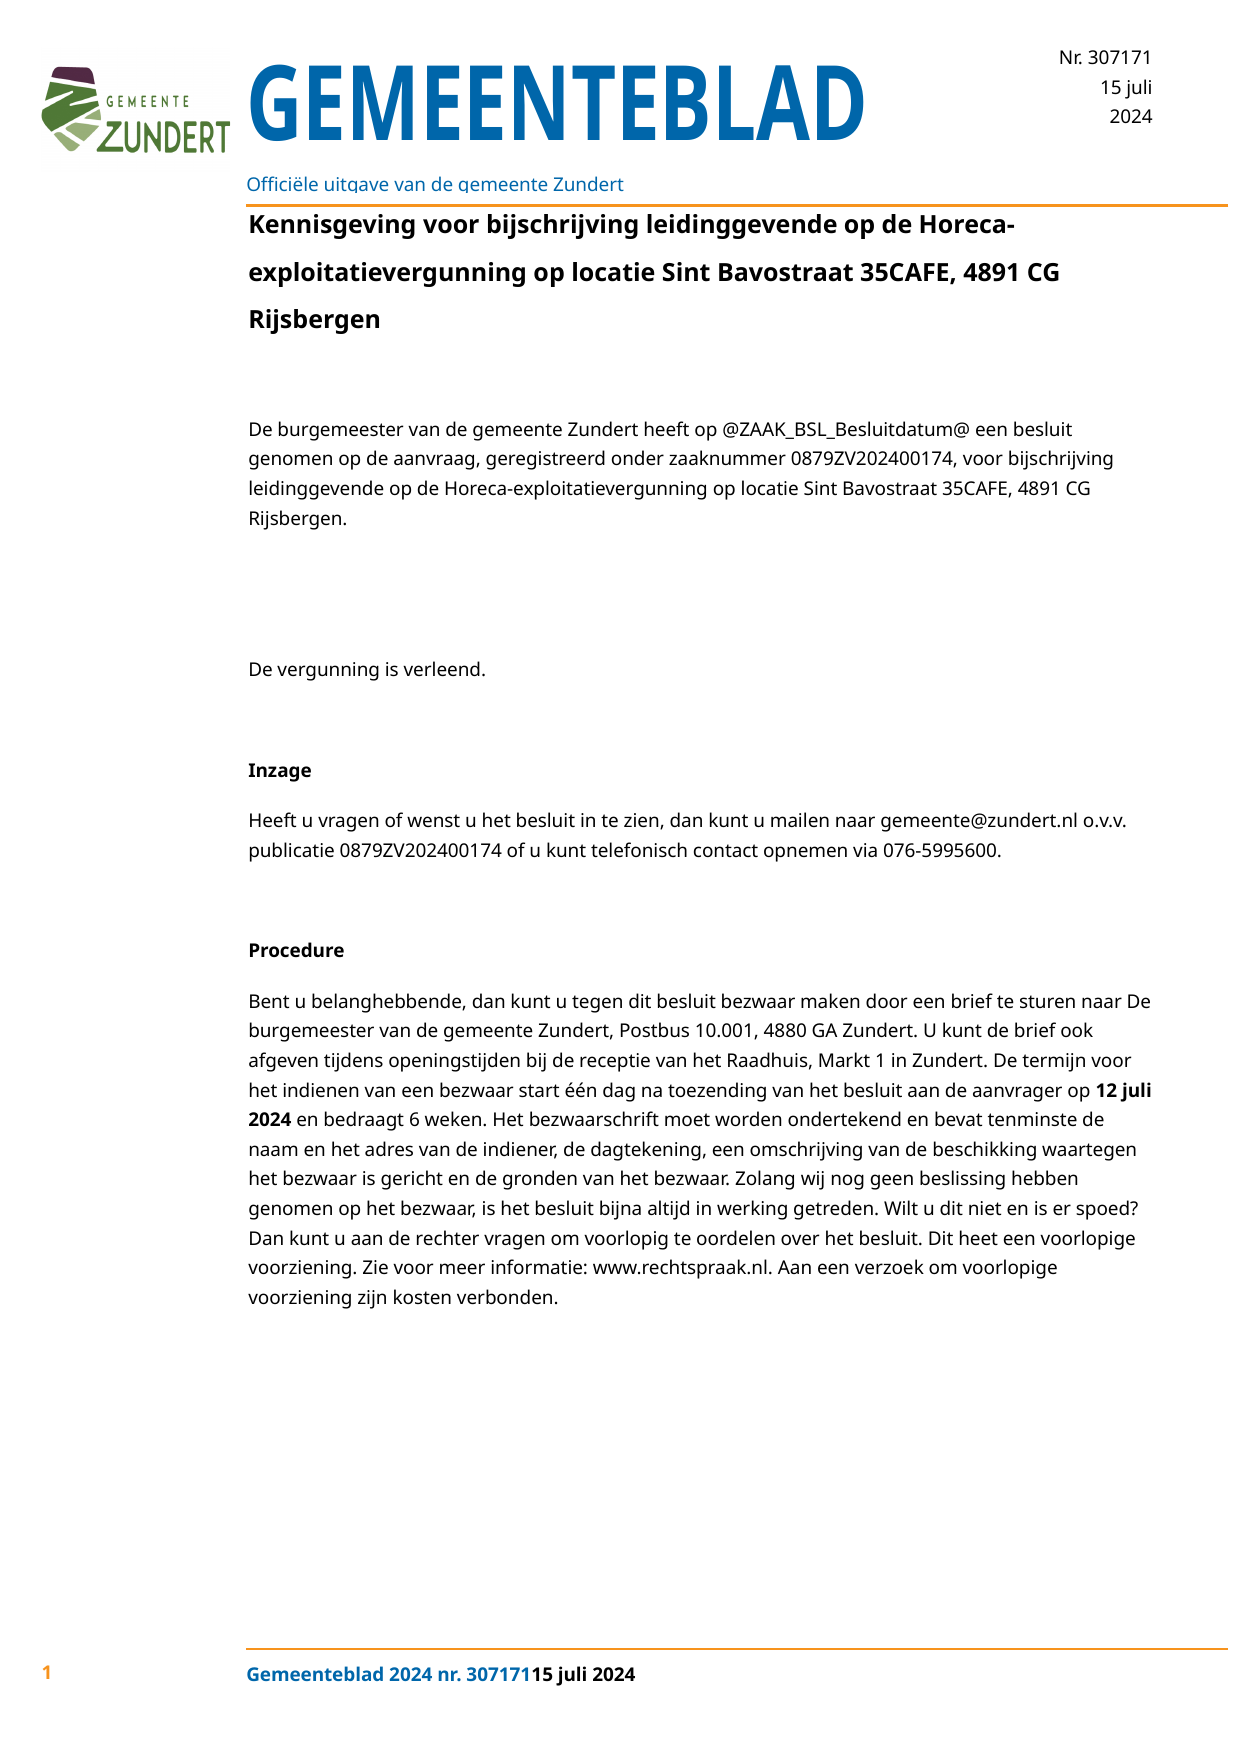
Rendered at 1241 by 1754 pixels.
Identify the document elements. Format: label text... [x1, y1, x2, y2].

text Kennisgeving voor bijschrijving leidinggevende op de Horeca-exploitatievergunning op locatie Sint Bavostraat 35CAFE, 4891 CG Rijsbergen [248, 207, 1152, 336]
text Heeft u vragen of wenst u het besluit in te zien, dan kunt u mailen naar gemeente@zundert.nl o.v.v. publicatie 0879ZV202400174 of u kunt telefonisch contact opnemen via 076-5995600. [248, 807, 1152, 862]
text De burgemeester van de gemeente Zundert heeft op @ZAAK_BSL_Besluitdatum@ een besluit genomen op de aanvraag, geregistreerd onder zaaknummer 0879ZV202400174, voor bijschrijving leidinggevende op de Horeca-exploitatievergunning op locatie Sint Bavostraat 35CAFE, 4891 CG Rijsbergen. [248, 416, 1152, 530]
text Inzage [248, 757, 1152, 782]
text De vergunning is verleend. [248, 656, 1152, 682]
text Procedure [248, 938, 1152, 963]
picture [41, 47, 231, 172]
text Bent u belanghebbende, dan kunt u tegen dit besluit bezwaar maken door een brief te sturen naar De burgemeester van de gemeente Zundert, Postbus 10.001, 4880 GA Zundert. U kunt de brief ook afgeven tijdens openingstijden bij de receptie van het Raadhuis, Markt 1 in Zundert. De termijn voor het indienen van een bezwaar start één dag na toezending van het besluit aan de aanvrager op 12 juli 2024 en bedraagt 6 weken. Het bezwaarschrift moet worden ondertekend en bevat tenminste de naam en het adres van de indiener, de dagtekening, een omschrijving van de beschikking waartegen het bezwaar is gericht en de gronden van het bezwaar. Zolang wij nog geen beslissing hebben genomen op het bezwaar, is het besluit bijna altijd in werking getreden. Wilt u dit niet en is er spoed? Dan kunt u aan de rechter vragen om voorlopig te oordelen over het besluit. Dit heet een voorlopige voorziening. Zie voor meer informatie: www.rechtspraak.nl. Aan een verzoek om voorlopige voorziening zijn kosten verbonden. [248, 988, 1152, 1309]
